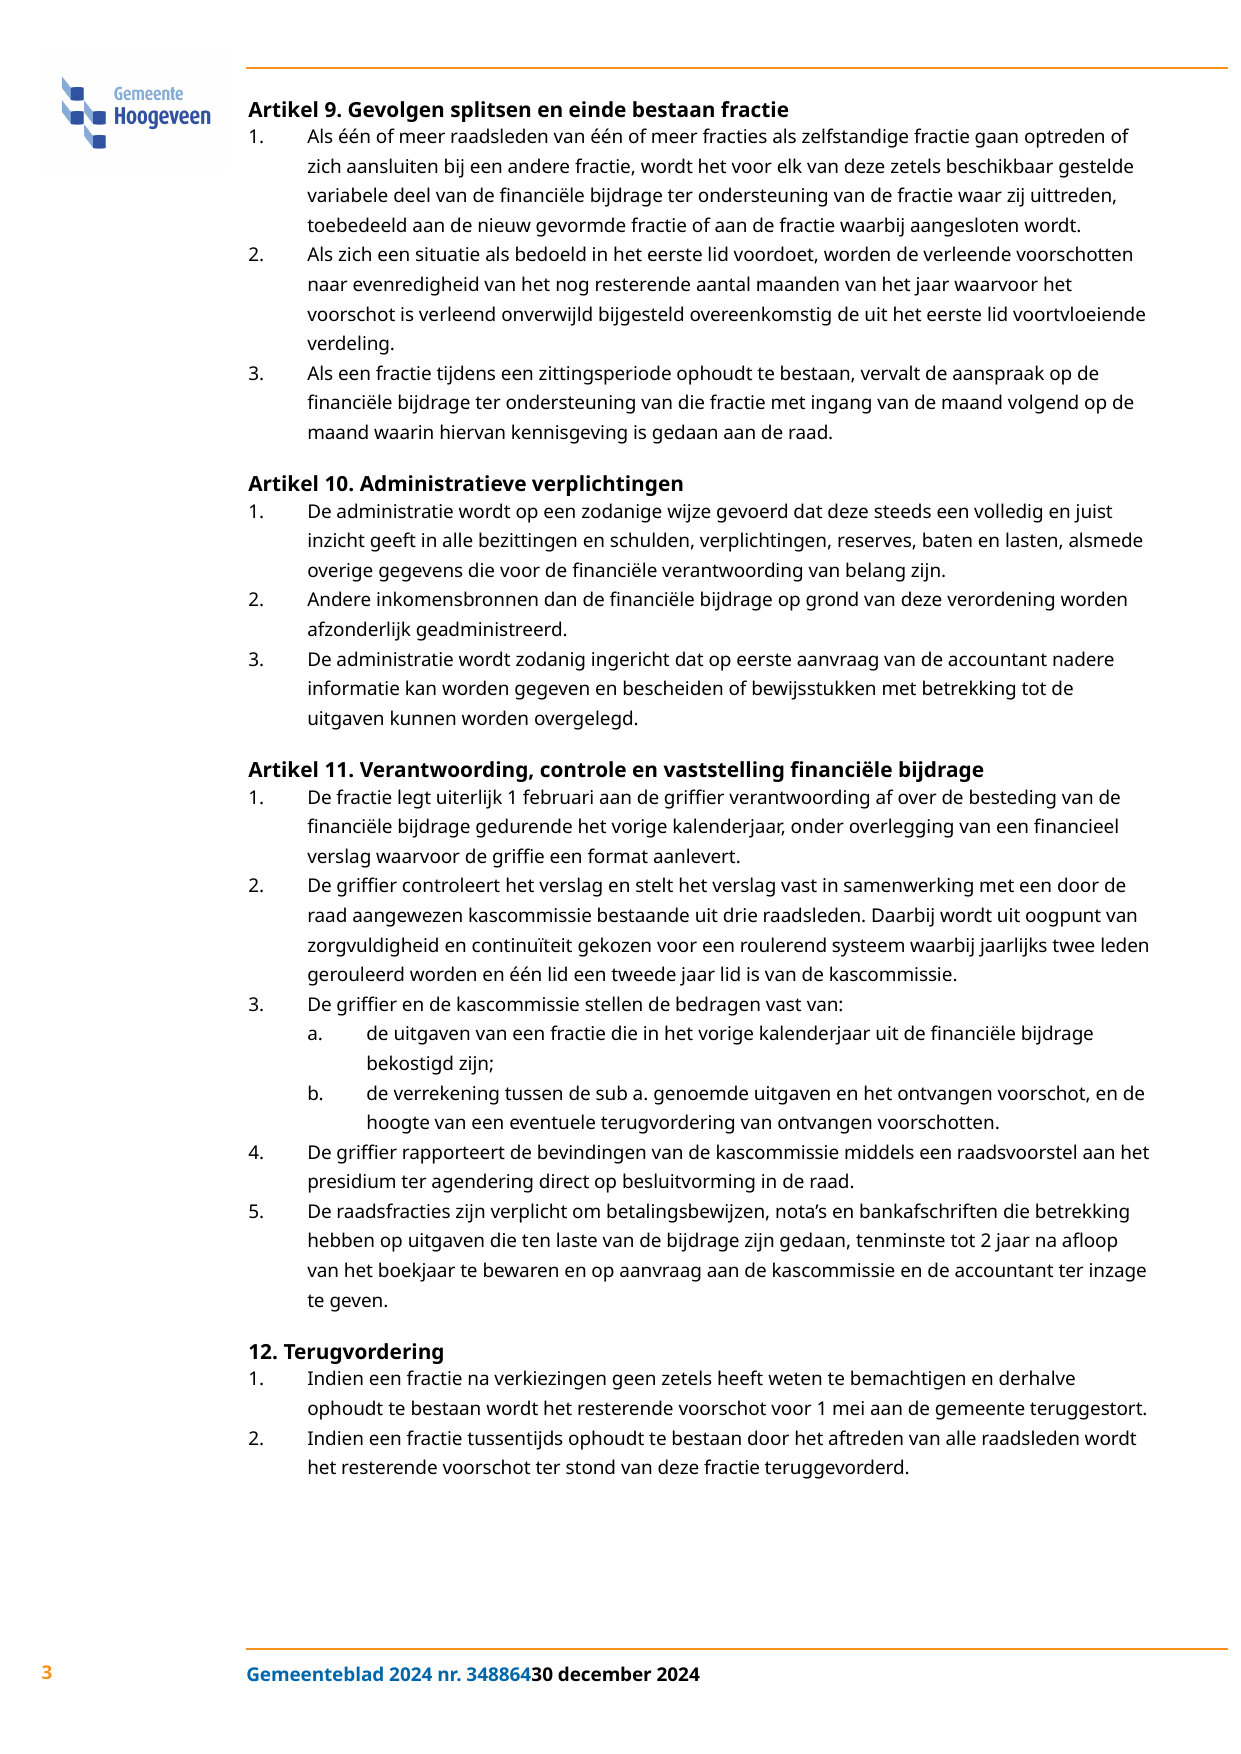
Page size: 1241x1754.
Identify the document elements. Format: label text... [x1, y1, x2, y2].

text Artikel 11. Verantwoording, controle en vaststelling financiële bijdrage [248, 755, 1152, 784]
text Artikel 10. Administratieve verplichtingen [248, 469, 1152, 498]
list De griffier rapporteert de bevindingen van de kascommissie middels een raadsvoorstel aan het presidium ter agendering direct op besluitvorming in de raad. [248, 1139, 1152, 1194]
list Als één of meer raadsleden van één of meer fracties als zelfstandige fractie gaan optreden of zich aansluiten bij een andere fractie, wordt het voor elk van deze zetels beschikbaar gestelde variabele deel van de financiële bijdrage ter ondersteuning van de fractie waar zij uittreden, toebedeeld aan de nieuw gevormde fractie of aan de fractie waarbij aangesloten wordt. [248, 123, 1152, 238]
list De administratie wordt op een zodanige wijze gevoerd dat deze steeds een volledig en juist inzicht geeft in alle bezittingen en schulden, verplichtingen, reserves, baten en lasten, alsmede overige gegevens die voor de financiële verantwoording van belang zijn. [248, 498, 1152, 583]
text Artikel 9. Gevolgen splitsen en einde bestaan fractie [248, 95, 1152, 123]
list De raadsfracties zijn verplicht om betalingsbewijzen, nota’s en bankafschriften die betrekking hebben op uitgaven die ten laste van de bijdrage zijn gedaan, tenminste tot 2 jaar na afloop van het boekjaar te bewaren en op aanvraag aan de kascommissie en de accountant ter inzage te geven. [248, 1198, 1152, 1312]
list Als een fractie tijdens een zittingsperiode ophoudt te bestaan, vervalt de aanspraak op de financiële bijdrage ter ondersteuning van die fractie met ingang van de maand volgend op de maand waarin hiervan kennisgeving is gedaan aan de raad. [248, 360, 1152, 445]
list De fractie legt uiterlijk 1 februari aan de griffier verantwoording af over de besteding van de financiële bijdrage gedurende het vorige kalenderjaar, onder overlegging van een financieel verslag waarvoor de griffie een format aanlevert. [248, 784, 1152, 869]
picture [41, 47, 231, 172]
text 12. Terugvordering [248, 1337, 1152, 1366]
list De griffier controleert het verslag en stelt het verslag vast in samenwerking met een door de raad aangewezen kascommissie bestaande uit drie raadsleden. Daarbij wordt uit oogpunt van zorgvuldigheid en continuïteit gekozen voor een roulerend systeem waarbij jaarlijks twee leden gerouleerd worden en één lid een tweede jaar lid is van de kascommissie. [248, 873, 1152, 987]
list De administratie wordt zodanig ingericht dat op eerste aanvraag van de accountant nadere informatie kan worden gegeven en bescheiden of bewijsstukken met betrekking tot de uitgaven kunnen worden overgelegd. [248, 646, 1152, 731]
list de uitgaven van een fractie die in het vorige kalenderjaar uit de financiële bijdrage bekostigd zijn; [307, 1021, 1152, 1076]
list de verrekening tussen de sub a. genoemde uitgaven en het ontvangen voorschot, en de hoogte van een eventuele terugvordering van ontvangen voorschotten. [307, 1080, 1152, 1135]
list Andere inkomensbronnen dan de financiële bijdrage op grond van deze verordening worden afzonderlijk geadministreerd. [248, 587, 1152, 642]
list Als zich een situatie als bedoeld in het eerste lid voordoet, worden de verleende voorschotten naar evenredigheid van het nog resterende aantal maanden van het jaar waarvoor het voorschot is verleend onverwijld bijgesteld overeenkomstig de uit het eerste lid voortvloeiende verdeling. [248, 242, 1152, 356]
list Indien een fractie na verkiezingen geen zetels heeft weten te bemachtigen en derhalve ophoudt te bestaan wordt het resterende voorschot voor 1 mei aan de gemeente teruggestort. [248, 1366, 1152, 1421]
list Indien een fractie tussentijds ophoudt te bestaan door het aftreden van alle raadsleden wordt het resterende voorschot ter stond van deze fractie teruggevorderd. [248, 1425, 1152, 1480]
list De griffier en de kascommissie stellen de bedragen vast van: [248, 991, 1152, 1017]
